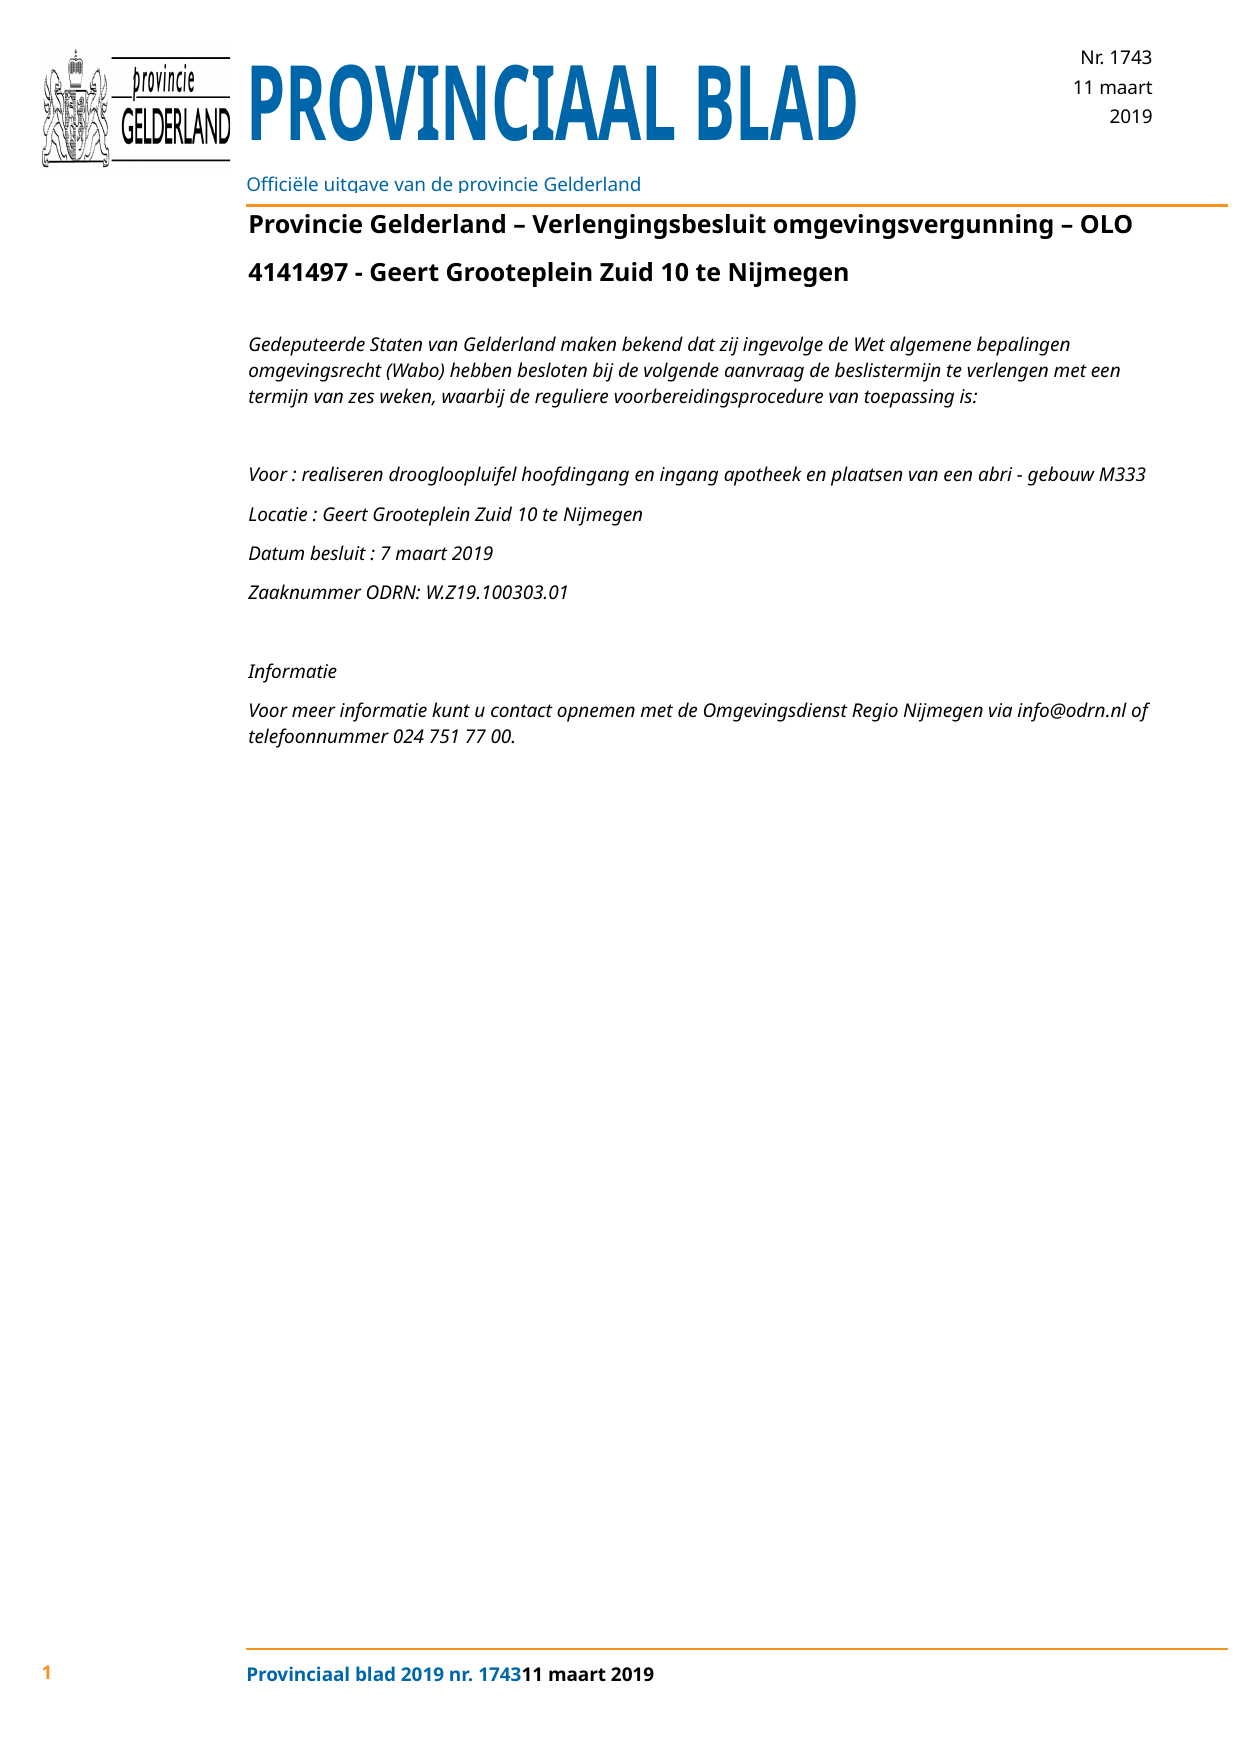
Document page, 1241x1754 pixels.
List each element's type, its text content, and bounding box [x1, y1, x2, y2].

text Provincie Gelderland – Verlengingsbesluit omgevingsvergunning – OLO 4141497 - Geert Grooteplein Zuid 10 te Nijmegen [248, 207, 1152, 288]
text Voor : realiseren droogloopluifel hoofdingang en ingang apotheek en plaatsen van een abri - gebouw M333 [248, 461, 1152, 487]
text Locatie : Geert Grooteplein Zuid 10 te Nijmegen [248, 501, 1152, 526]
text Informatie [248, 658, 1152, 683]
text Gedeputeerde Staten van Gelderland maken bekend dat zij ingevolge de Wet algemene bepalingen omgevingsrecht (Wabo) hebben besloten bij de volgende aanvraag de beslistermijn te verlengen met een termijn van zes weken, waarbij de reguliere voorbereidingsprocedure van toepassing is: [248, 331, 1152, 409]
text Datum besluit : 7 maart 2019 [248, 540, 1152, 566]
picture [41, 47, 231, 172]
text Zaaknummer ODRN: W.Z19.100303.01 [248, 579, 1152, 605]
text Voor meer informatie kunt u contact opnemen met de Omgevingsdienst Regio Nijmegen via info@odrn.nl of telefoonnummer 024 751 77 00. [248, 697, 1152, 748]
